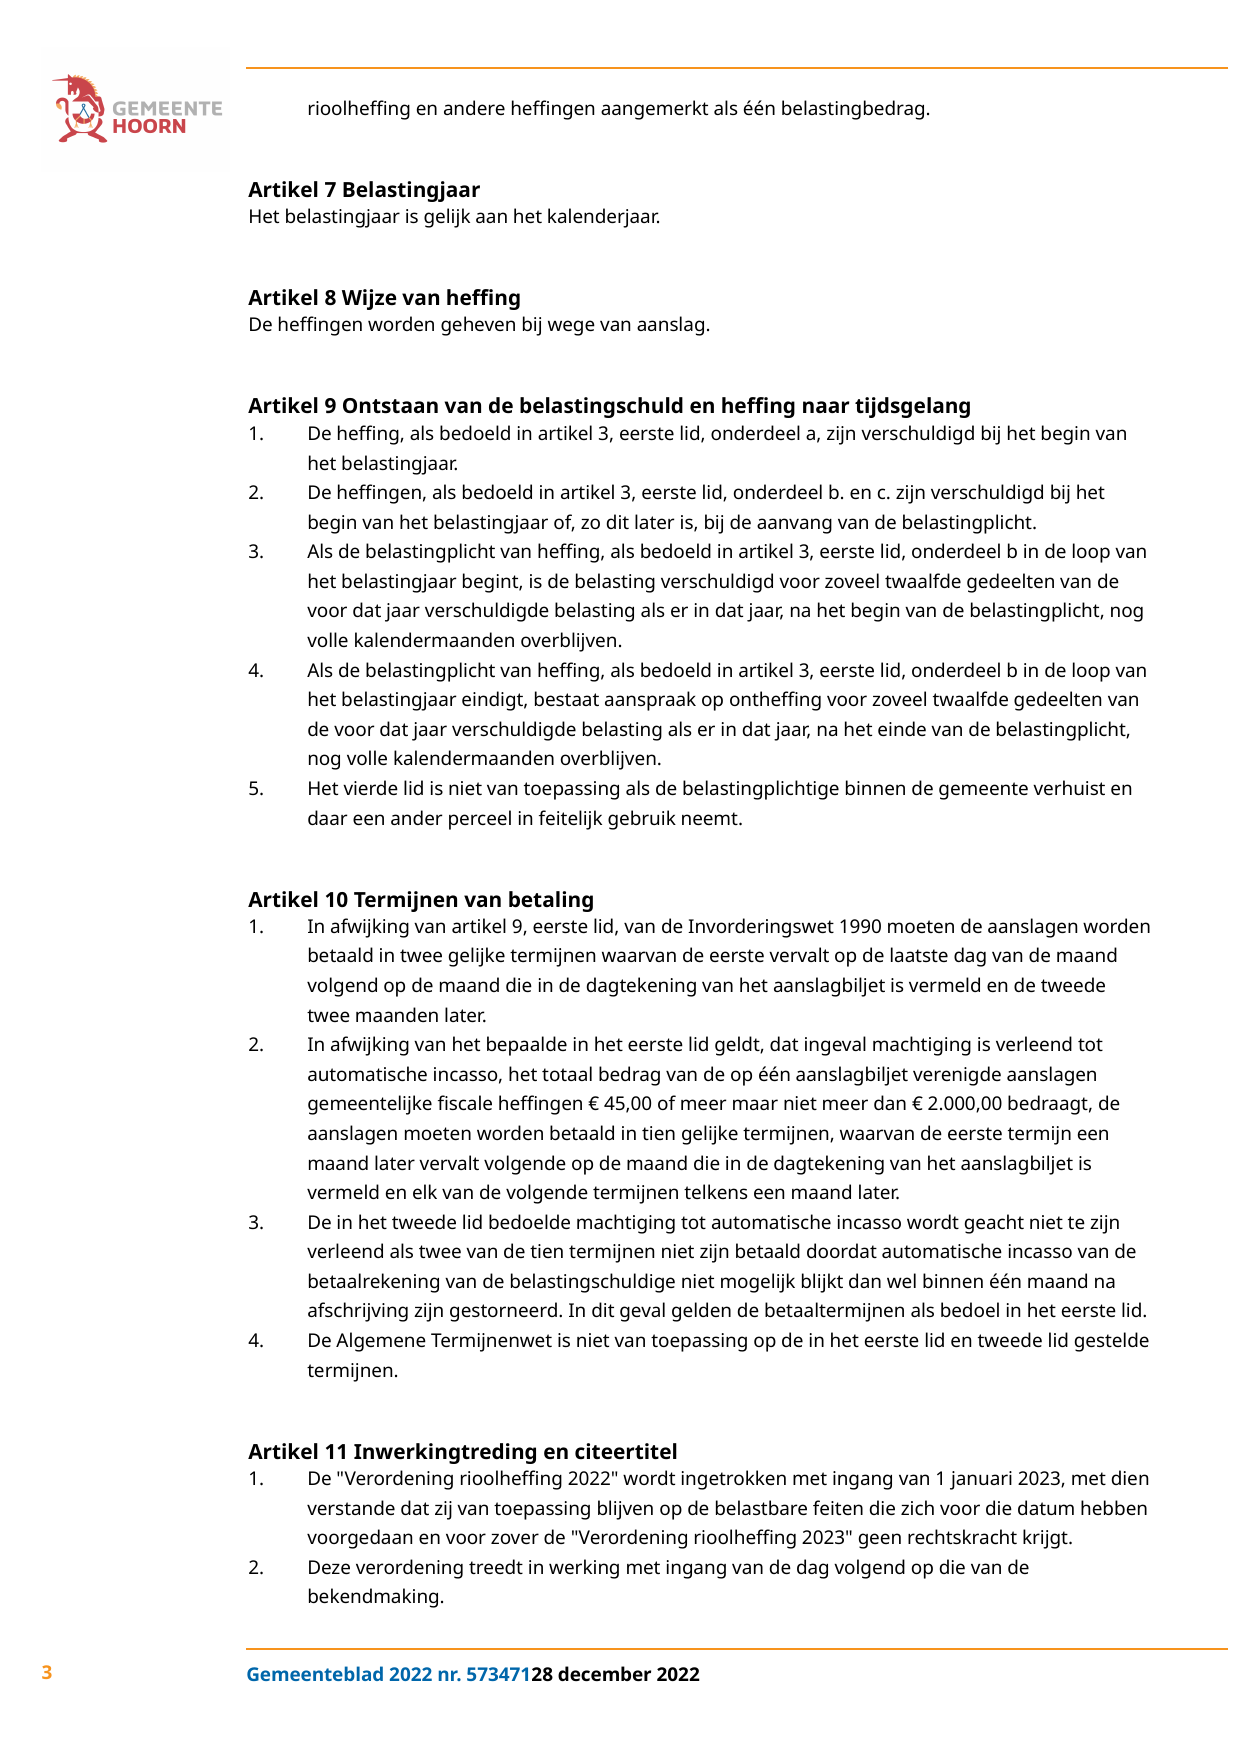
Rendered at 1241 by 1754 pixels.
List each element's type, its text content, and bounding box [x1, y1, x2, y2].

list rioolheffing en andere heffingen aangemerkt als één belastingbedrag. [248, 95, 1152, 121]
text Artikel 8 Wijze van heffing [248, 283, 1152, 312]
text Artikel 10 Termijnen van betaling [248, 885, 1152, 913]
list De heffing, als bedoeld in artikel 3, eerste lid, onderdeel a, zijn verschuldigd bij het begin van het belastingjaar. [248, 420, 1152, 475]
text De heffingen worden geheven bij wege van aanslag. [248, 312, 1152, 337]
list De heffingen, als bedoeld in artikel 3, eerste lid, onderdeel b. en c. zijn verschuldigd bij het begin van het belastingjaar of, zo dit later is, bij de aanvang van de belastingplicht. [248, 479, 1152, 534]
text Artikel 11 Inwerkingtreding en citeertitel [248, 1437, 1152, 1465]
list Als de belastingplicht van heffing, als bedoeld in artikel 3, eerste lid, onderdeel b in de loop van het belastingjaar eindigt, bestaat aanspraak op ontheffing voor zoveel twaalfde gedeelten van de voor dat jaar verschuldigde belasting als er in dat jaar, na het einde van de belastingplicht, nog volle kalendermaanden overblijven. [248, 657, 1152, 771]
list Als de belastingplicht van heffing, als bedoeld in artikel 3, eerste lid, onderdeel b in de loop van het belastingjaar begint, is de belasting verschuldigd voor zoveel twaalfde gedeelten van de voor dat jaar verschuldigde belasting als er in dat jaar, na het begin van de belastingplicht, nog volle kalendermaanden overblijven. [248, 538, 1152, 653]
text Artikel 7 Belastingjaar [248, 175, 1152, 203]
text Artikel 9 Ontstaan van de belastingschuld en heffing naar tijdsgelang [248, 392, 1152, 420]
list De "Verordening rioolheffing 2022" wordt ingetrokken met ingang van 1 januari 2023, met dien verstande dat zij van toepassing blijven op de belastbare feiten die zich voor die datum hebben voorgedaan en voor zover de "Verordening rioolheffing 2023" geen rechtskracht krijgt. [248, 1465, 1152, 1550]
list In afwijking van artikel 9, eerste lid, van de Invorderingswet 1990 moeten de aanslagen worden betaald in twee gelijke termijnen waarvan de eerste vervalt op de laatste dag van de maand volgend op de maand die in de dagtekening van het aanslagbiljet is vermeld en de tweede twee maanden later. [248, 913, 1152, 1028]
picture [41, 47, 231, 172]
text Het belastingjaar is gelijk aan het kalenderjaar. [248, 203, 1152, 229]
list De in het tweede lid bedoelde machtiging tot automatische incasso wordt geacht niet te zijn verleend als twee van de tien termijnen niet zijn betaald doordat automatische incasso van de betaalrekening van de belastingschuldige niet mogelijk blijkt dan wel binnen één maand na afschrijving zijn gestorneerd. In dit geval gelden de betaaltermijnen als bedoel in het eerste lid. [248, 1209, 1152, 1323]
list De Algemene Termijnenwet is niet van toepassing op de in het eerste lid en tweede lid gestelde termijnen. [248, 1327, 1152, 1383]
list In afwijking van het bepaalde in het eerste lid geldt, dat ingeval machtiging is verleend tot automatische incasso, het totaal bedrag van de op één aanslagbiljet verenigde aanslagen gemeentelijke fiscale heffingen € 45,00 of meer maar niet meer dan € 2.000,00 bedraagt, de aanslagen moeten worden betaald in tien gelijke termijnen, waarvan de eerste termijn een maand later vervalt volgende op de maand die in de dagtekening van het aanslagbiljet is vermeld en elk van de volgende termijnen telkens een maand later. [248, 1031, 1152, 1205]
list Deze verordening treedt in werking met ingang van de dag volgend op die van de bekendmaking. [248, 1554, 1152, 1609]
list Het vierde lid is niet van toepassing als de belastingplichtige binnen de gemeente verhuist en daar een ander perceel in feitelijk gebruik neemt. [248, 775, 1152, 830]
